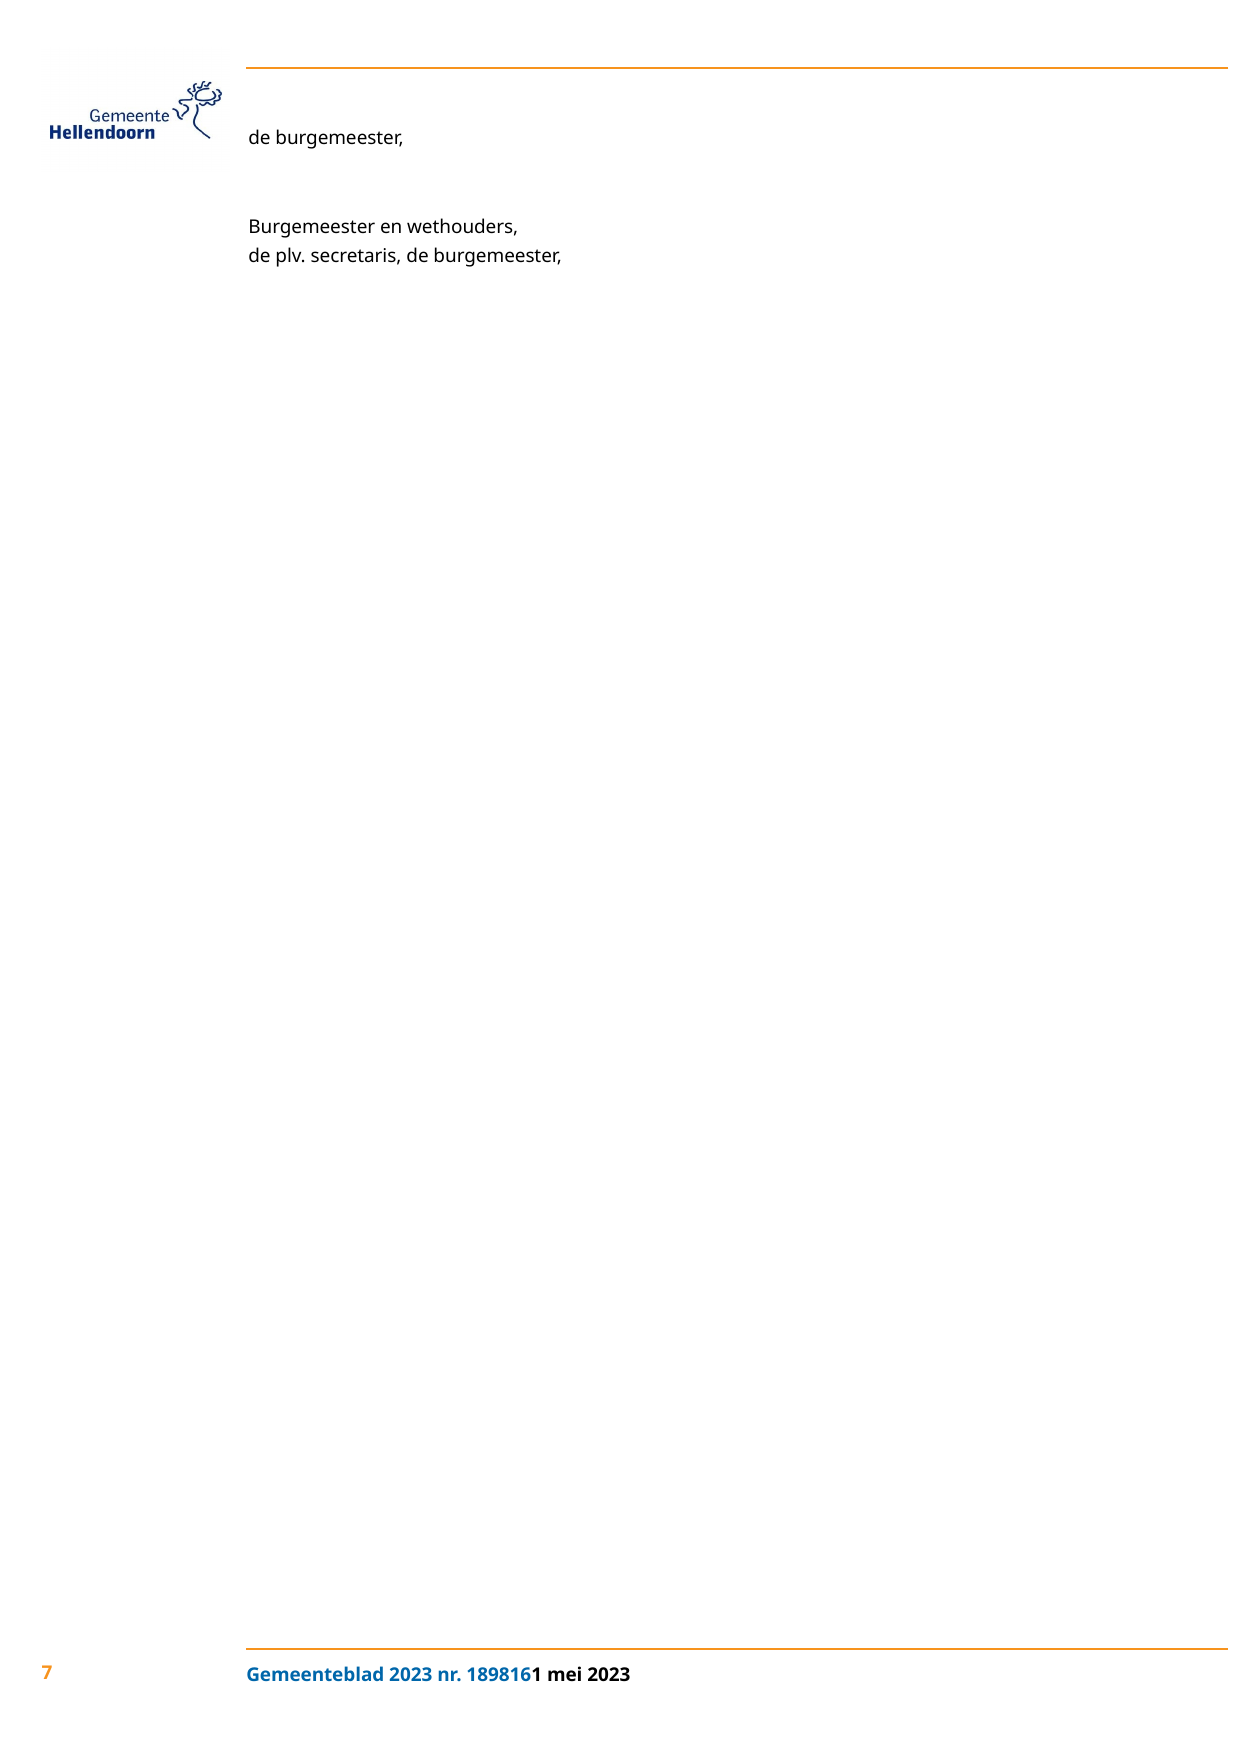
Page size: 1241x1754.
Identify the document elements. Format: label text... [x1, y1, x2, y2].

picture [41, 47, 231, 172]
text Burgemeester en wethouders, [248, 213, 1152, 239]
text de burgemeester, [248, 124, 1152, 150]
text de plv. secretaris, de burgemeester, [248, 243, 1152, 268]
